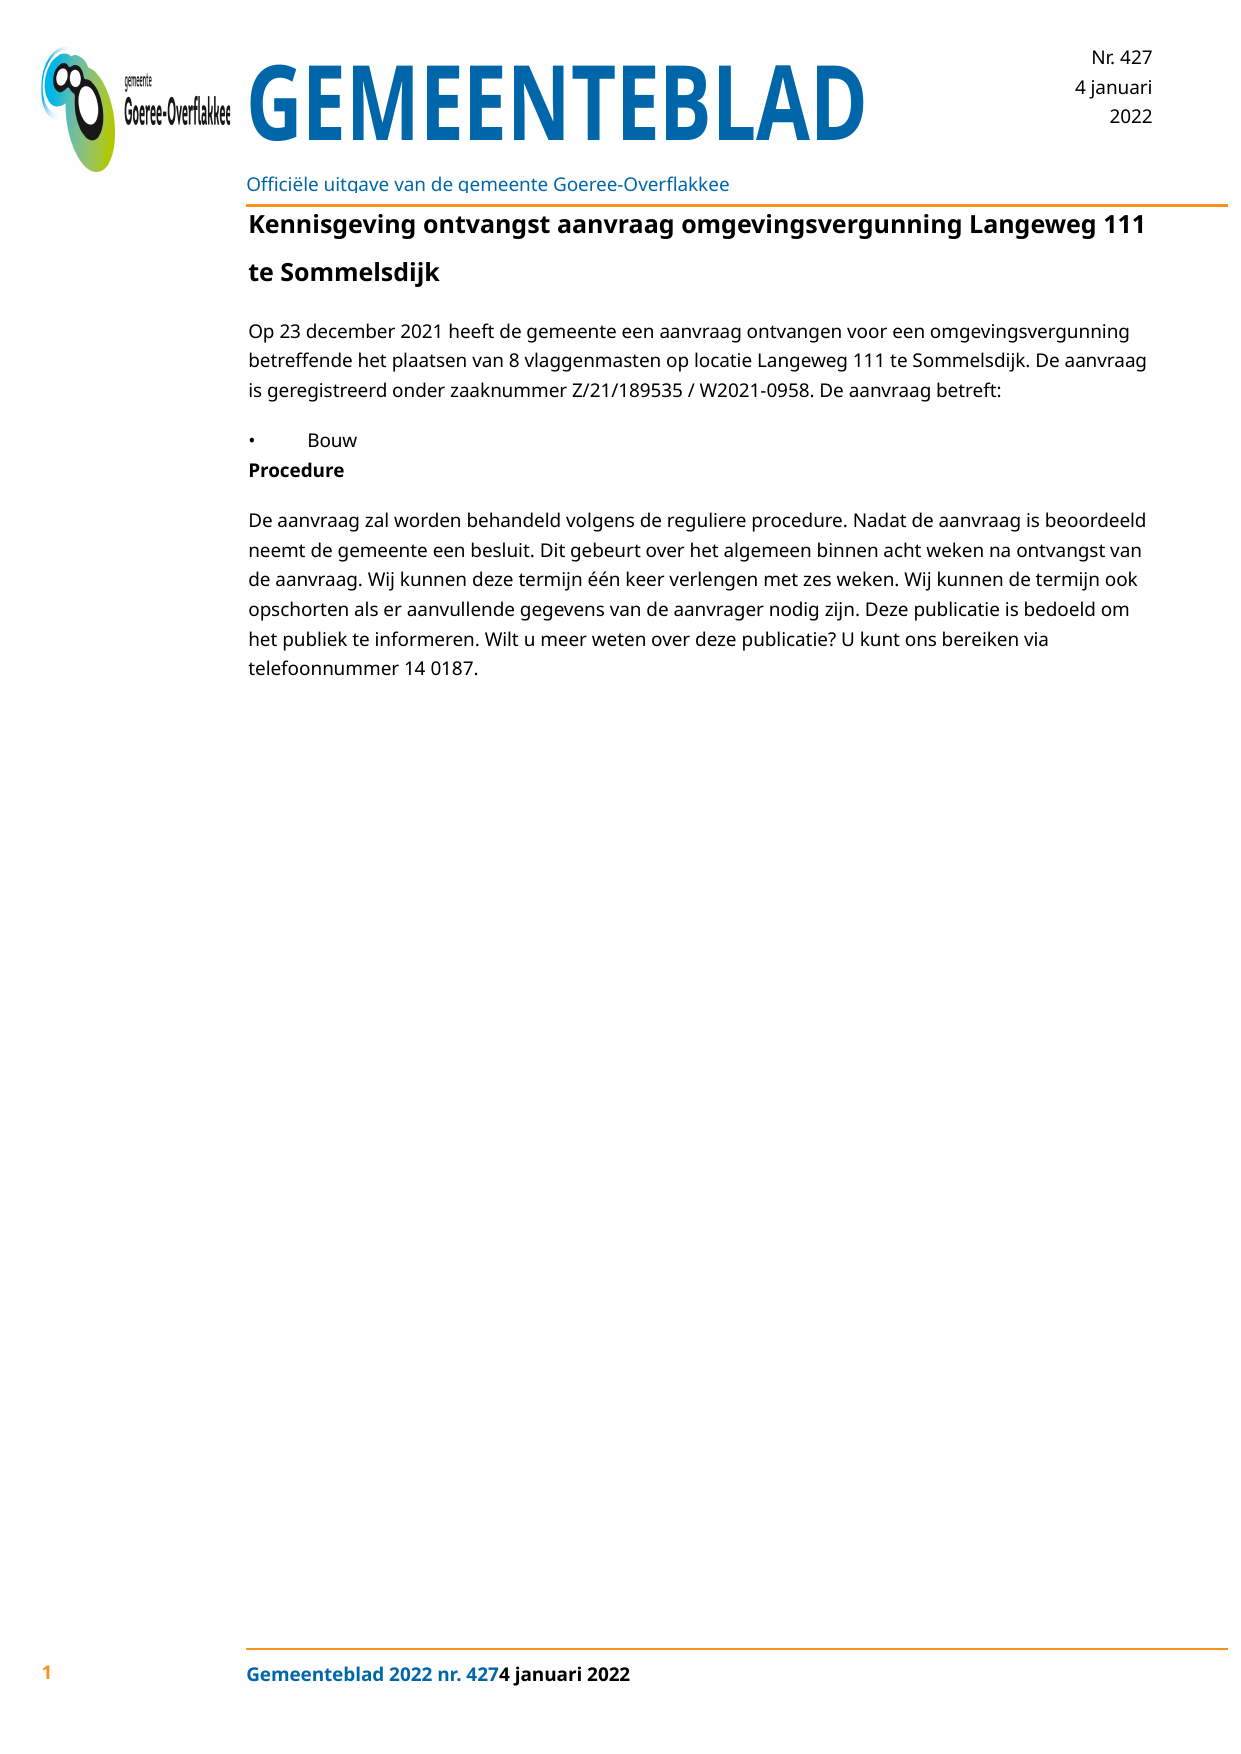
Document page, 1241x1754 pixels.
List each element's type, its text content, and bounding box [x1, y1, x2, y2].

text Kennisgeving ontvangst aanvraag omgevingsvergunning Langeweg 111 te Sommelsdijk [248, 207, 1152, 288]
text De aanvraag zal worden behandeld volgens de reguliere procedure. Nadat de aanvraag is beoordeeld neemt de gemeente een besluit. Dit gebeurt over het algemeen binnen acht weken na ontvangst van de aanvraag. Wij kunnen deze termijn één keer verlengen met zes weken. Wij kunnen de termijn ook opschorten als er aanvullende gegevens van de aanvrager nodig zijn. Deze publicatie is bedoeld om het publiek te informeren. Wilt u meer weten over deze publicatie? U kunt ons bereiken via telefoonnummer 14 0187. [248, 507, 1152, 681]
list Bouw [248, 427, 1152, 453]
text Procedure [248, 457, 1152, 483]
picture [41, 47, 231, 172]
text Op 23 december 2021 heeft de gemeente een aanvraag ontvangen voor een omgevingsvergunning betreffende het plaatsen van 8 vlaggenmasten op locatie Langeweg 111 te Sommelsdijk. De aanvraag is geregistreerd onder zaaknummer Z/21/189535 / W2021-0958. De aanvraag betreft: [248, 318, 1152, 403]
